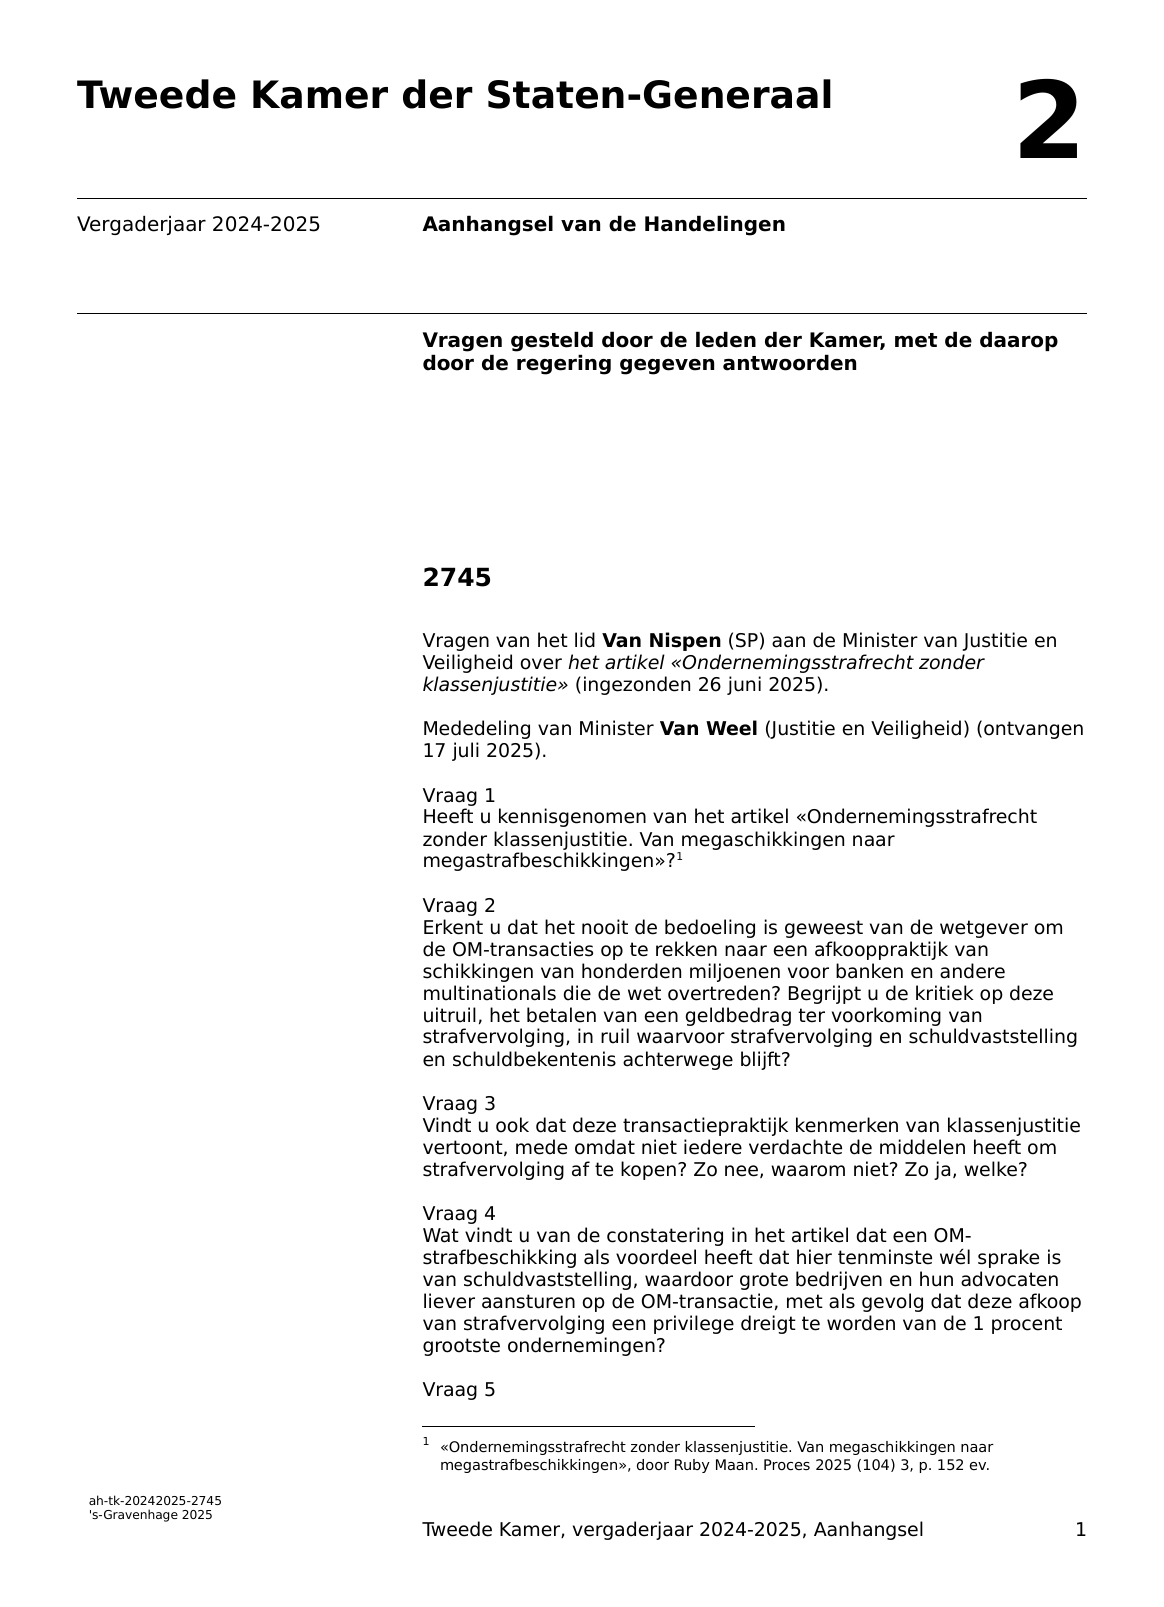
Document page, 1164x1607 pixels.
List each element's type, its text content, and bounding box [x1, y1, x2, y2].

text 2745 [422, 563, 1087, 592]
text Vragen van het lid Van Nispen (SP) aan de Minister van Justitie en Veiligheid over het artikel «Ondernemingsstrafrecht zonder klassenjustitie» (ingezonden 26 juni 2025). [422, 630, 1087, 696]
table_header 2 [886, 59, 1087, 198]
text Mededeling van Minister Van Weel (Justitie en Veiligheid) (ontvangen 17 juli 2025). [422, 718, 1087, 762]
table_cell Vergaderjaar 2024-2025 [77, 199, 422, 313]
table_cell Aanhangsel van de Handelingen [422, 199, 1087, 313]
text Vraag 4 [422, 1203, 1087, 1225]
text Heeft u kennisgenomen van het artikel «Ondernemingsstrafrecht zonder klassenjustitie. Van megaschikkingen naar megastrafbeschikkingen»? [422, 806, 1087, 872]
text «Ondernemingsstrafrecht zonder klassenjustitie. Van megaschikkingen naar megastrafbeschikkingen», door Ruby Maan. Proces 2025 (104) 3, p. 152 ev. [422, 1435, 1087, 1474]
text Erkent u dat het nooit de bedoeling is geweest van de wetgever om de OM-transacties op te rekken naar een afkooppraktijk van schikkingen van honderden miljoenen voor banken en andere multinationals die de wet overtreden? Begrijpt u de kritiek op deze uitruil, het betalen van een geldbedrag ter voorkoming van strafvervolging, in ruil waarvoor strafvervolging en schuldvaststelling en schuldbekentenis achterwege blijft? [422, 917, 1087, 1070]
text Vraag 2 [422, 894, 1087, 917]
text Vindt u ook dat deze transactiepraktijk kenmerken van klassenjustitie vertoont, mede omdat niet iedere verdachte de middelen heeft om strafvervolging af te kopen? Zo nee, waarom niet? Zo ja, welke? [422, 1114, 1087, 1181]
table_cell [77, 314, 422, 375]
text Wat vindt u van de constatering in het artikel dat een OM-strafbeschikking als voordeel heeft dat hier tenminste wél sprake is van schuldvaststelling, waardoor grote bedrijven en hun advocaten liever aansturen op de OM-transactie, met als gevolg dat deze afkoop van strafvervolging een privilege dreigt te worden van de 1 procent grootste ondernemingen? [422, 1225, 1087, 1357]
table_cell Vragen gesteld door de leden der Kamer, met de daarop door de regering gegeven antwoorden [422, 314, 1087, 375]
text Vraag 5 [422, 1379, 1087, 1401]
text Vraag 1 [422, 784, 1087, 806]
text ah-tk-20242025-2745 [88, 1494, 323, 1508]
text Vraag 3 [422, 1093, 1087, 1114]
table_header Tweede Kamer der Staten-Generaal [77, 59, 886, 198]
text 's-Gravenhage 2025 [88, 1508, 323, 1522]
